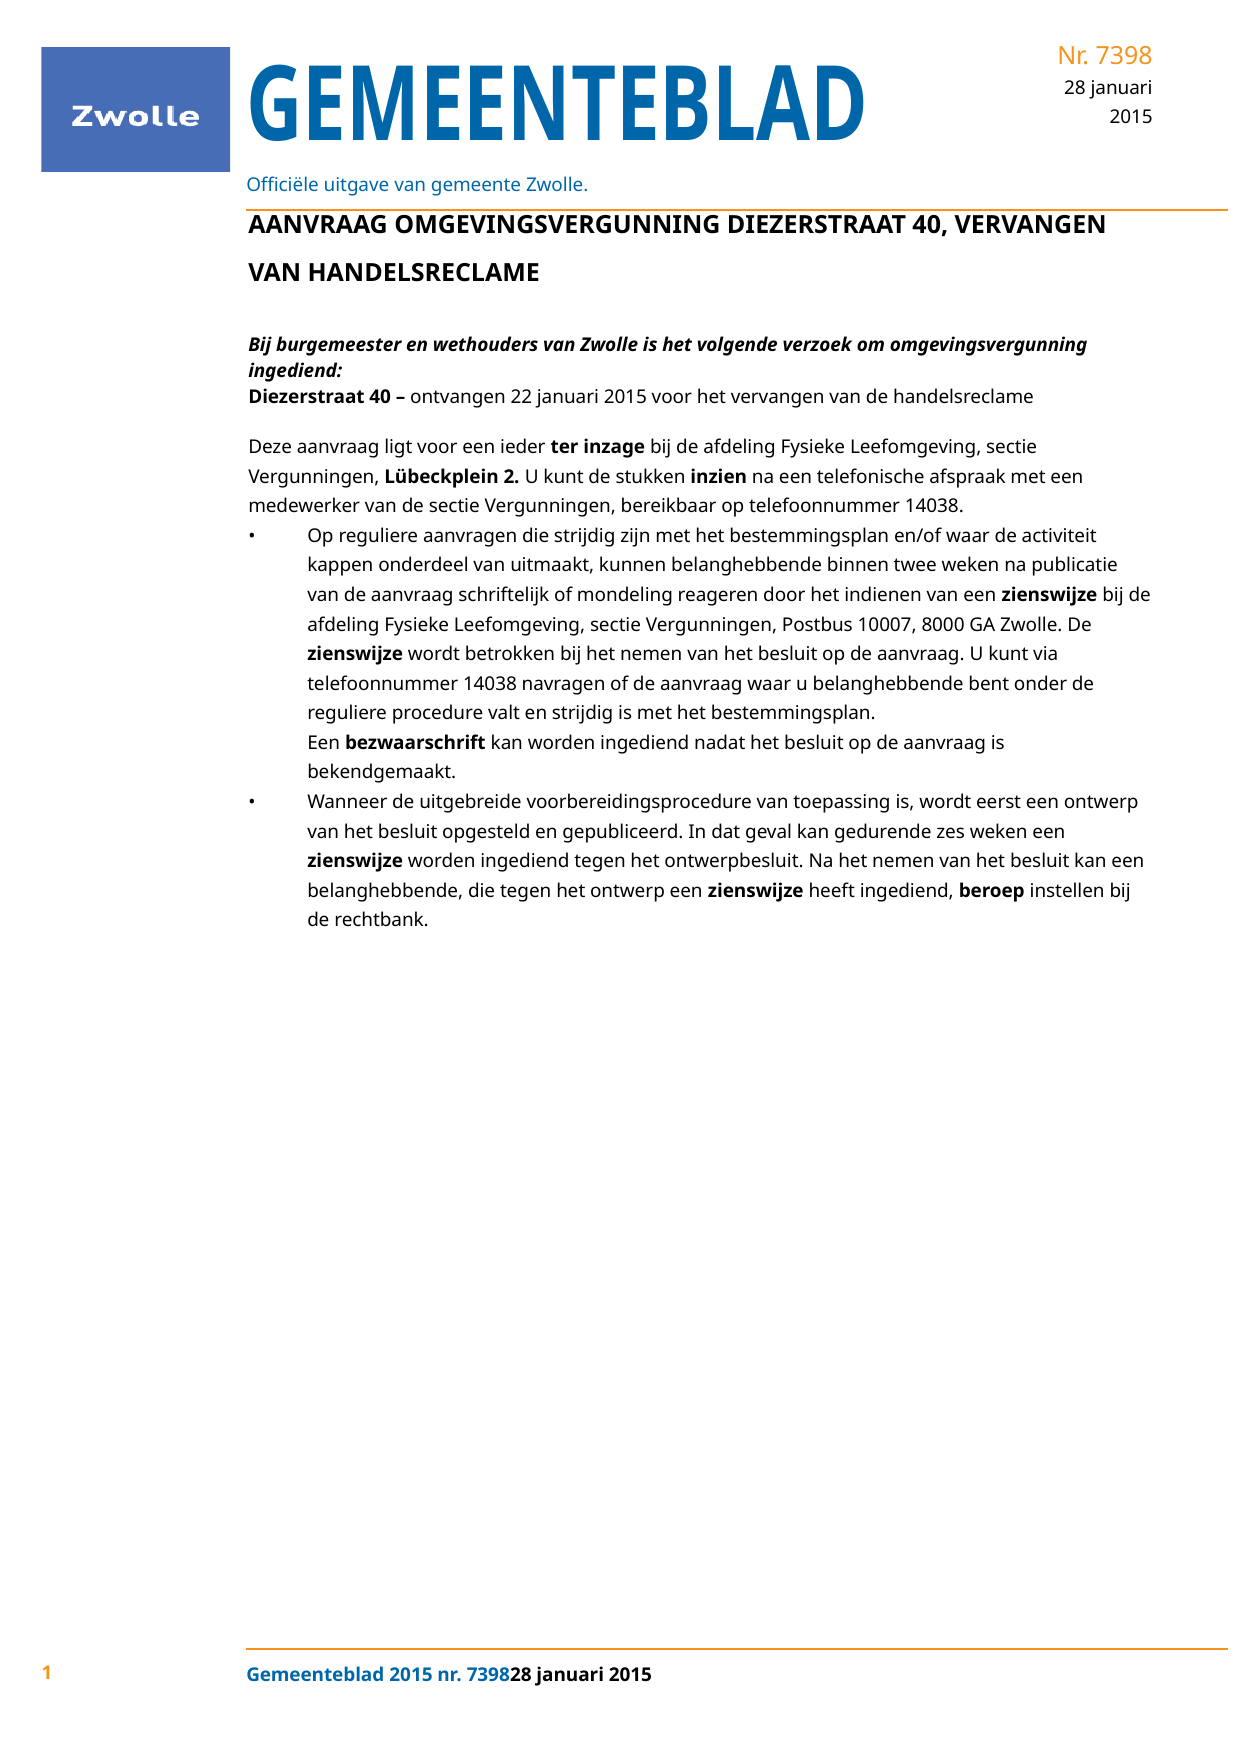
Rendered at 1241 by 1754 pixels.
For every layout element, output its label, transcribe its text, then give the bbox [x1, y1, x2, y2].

text Bij burgemeester en wethouders van Zwolle is het volgende verzoek om omgevingsvergunning ingediend: [248, 331, 1152, 383]
text AANVRAAG OMGEVINGSVERGUNNING DIEZERSTRAAT 40, VERVANGEN VAN HANDELSRECLAME [248, 211, 1152, 288]
list Een bezwaarschrift kan worden ingediend nadat het besluit op de aanvraag is bekendgemaakt. [248, 729, 1152, 784]
text Diezerstraat 40 – ontvangen 22 januari 2015 voor het vervangen van de handelsreclame [248, 383, 1152, 409]
picture [41, 47, 231, 172]
list Wanneer de uitgebreide voorbereidingsprocedure van toepassing is, wordt eerst een ontwerp van het besluit opgesteld en gepubliceerd. In dat geval kan gedurende zes weken een zienswijze worden ingediend tegen het ontwerpbesluit. Na het nemen van het besluit kan een belanghebbende, die tegen het ontwerp een zienswijze heeft ingediend, beroep instellen bij de rechtbank. [248, 788, 1152, 932]
text Deze aanvraag ligt voor een ieder ter inzage bij de afdeling Fysieke Leefomgeving, sectie Vergunningen, Lübeckplein 2. U kunt de stukken inzien na een telefonische afspraak met een medewerker van de sectie Vergunningen, bereikbaar op telefoonnummer 14038. [248, 433, 1152, 518]
list Op reguliere aanvragen die strijdig zijn met het bestemmingsplan en/of waar de activiteit kappen onderdeel van uitmaakt, kunnen belanghebbende binnen twee weken na publicatie van de aanvraag schriftelijk of mondeling reageren door het indienen van een zienswijze bij de afdeling Fysieke Leefomgeving, sectie Vergunningen, Postbus 10007, 8000 GA Zwolle. De zienswijze wordt betrokken bij het nemen van het besluit op de aanvraag. U kunt via telefoonnummer 14038 navragen of de aanvraag waar u belanghebbende bent onder de reguliere procedure valt en strijdig is met het bestemmingsplan. [248, 522, 1152, 725]
